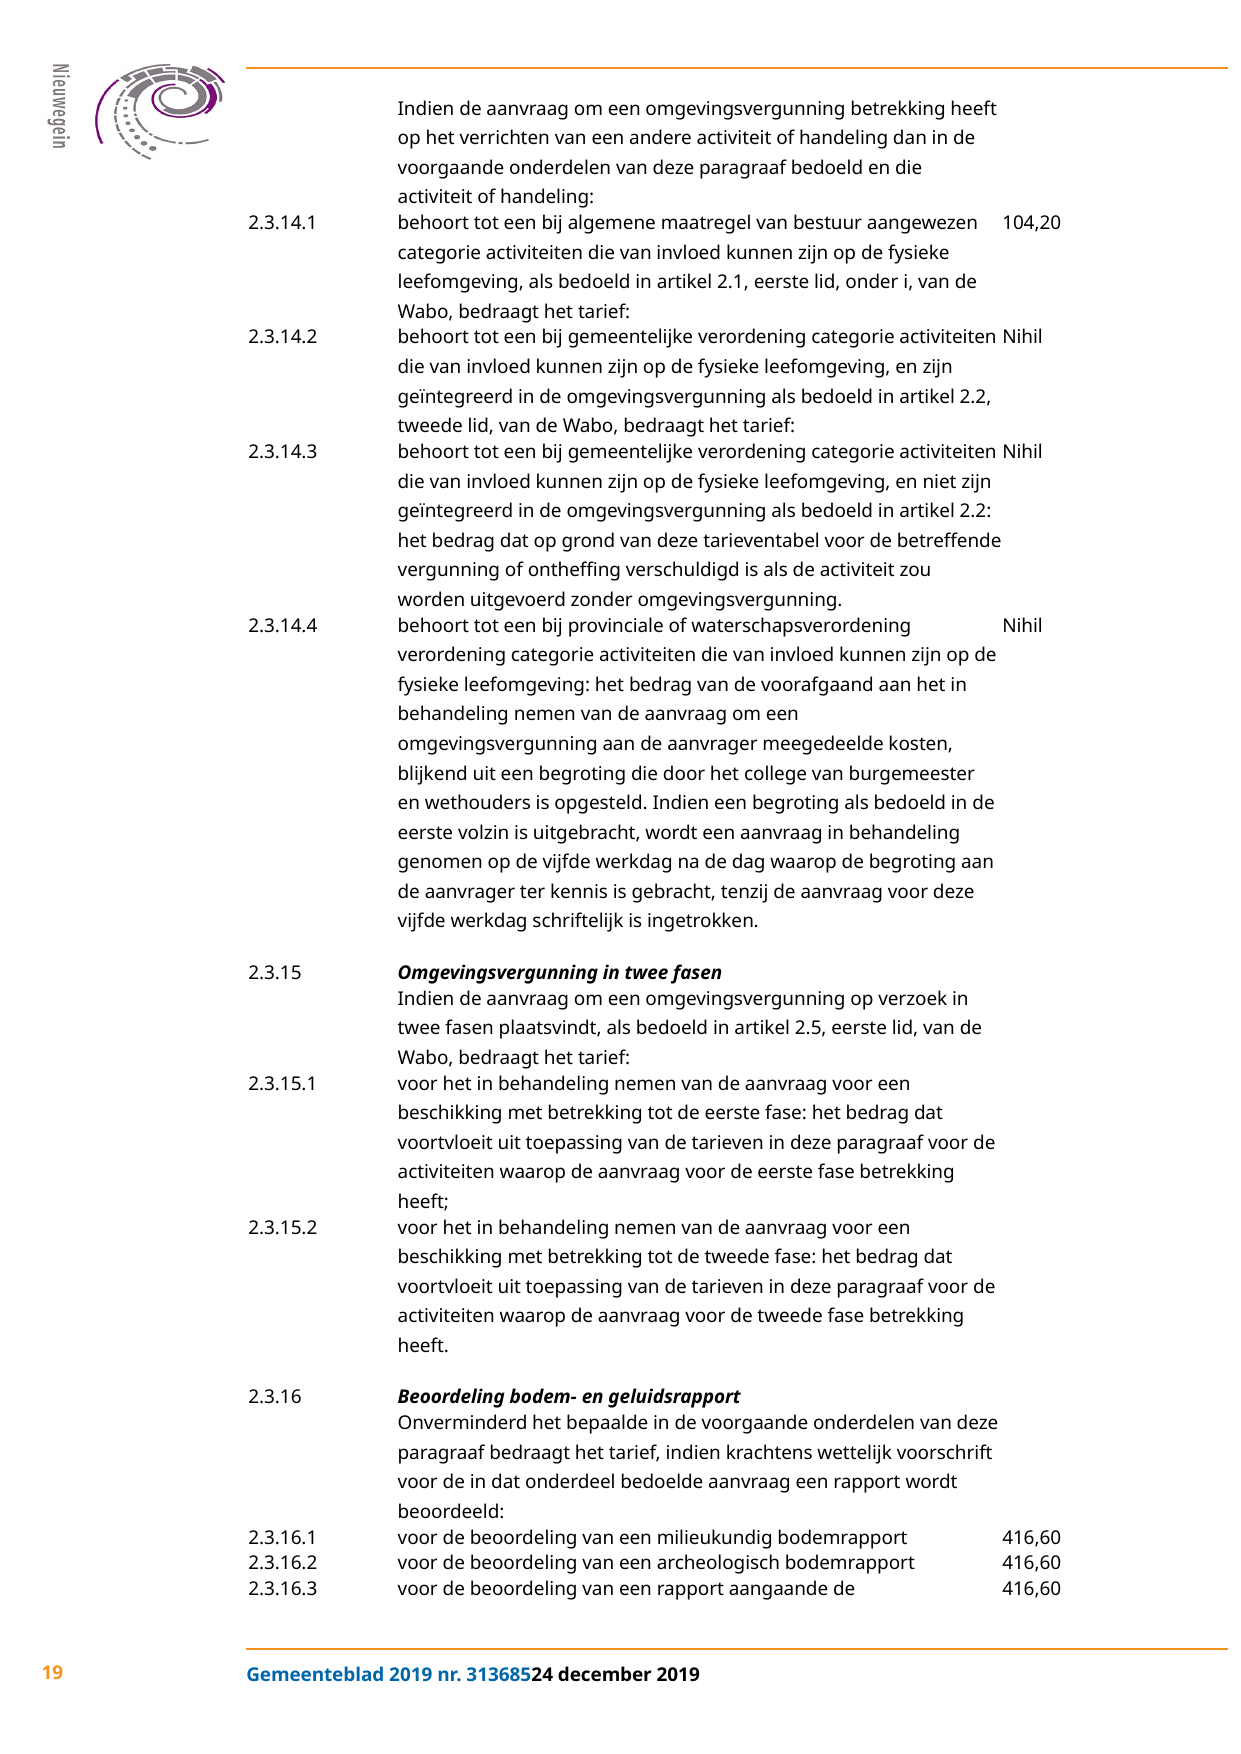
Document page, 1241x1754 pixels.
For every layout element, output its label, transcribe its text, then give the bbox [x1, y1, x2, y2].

table_cell Indien de aanvraag om een omgevingsvergunning op verzoek in twee fasen plaatsvindt, als bedoeld in artikel 2.5, eerste lid, van de Wabo, bedraagt het tarief: [398, 985, 1002, 1070]
table_cell 2.3.15.2 [248, 1214, 397, 1358]
table_cell 2.3.16.1 [248, 1524, 397, 1549]
table_cell [398, 934, 1002, 959]
table_cell behoort tot een bij algemene maatregel van bestuur aangewezen categorie activiteiten die van invloed kunnen zijn op de fysieke leefomgeving, als bedoeld in artikel 2.1, eerste lid, onder i, van de Wabo, bedraagt het tarief: [398, 209, 1002, 324]
table_cell 416,60 [1002, 1550, 1152, 1575]
table_cell 2.3.16.2 [248, 1550, 397, 1575]
table_cell 2.3.15 [248, 959, 397, 985]
table_cell 416,60 [1002, 1524, 1152, 1549]
table_cell [1002, 1070, 1152, 1214]
table_cell Nihil [1002, 324, 1152, 438]
table_cell [398, 1358, 1002, 1384]
table_cell Indien de aanvraag om een omgevingsvergunning betrekking heeft op het verrichten van een andere activiteit of handeling dan in de voorgaande onderdelen van deze paragraaf bedoeld en die activiteit of handeling: [398, 95, 1002, 209]
table_cell voor het in behandeling nemen van de aanvraag voor een beschikking met betrekking tot de tweede fase: het bedrag dat voortvloeit uit toepassing van de tarieven in deze paragraaf voor de activiteiten waarop de aanvraag voor de tweede fase betrekking heeft. [398, 1214, 1002, 1358]
table_cell voor de beoordeling van een rapport aangaande de [398, 1575, 1002, 1601]
table_cell [1002, 985, 1152, 1070]
table_cell behoort tot een bij gemeentelijke verordening categorie activiteiten die van invloed kunnen zijn op de fysieke leefomgeving, en niet zijn geïntegreerd in de omgevingsvergunning als bedoeld in artikel 2.2: het bedrag dat op grond van deze tarieventabel voor de betreffende vergunning of ontheffing verschuldigd is als de activiteit zou worden uitgevoerd zonder omgevingsvergunning. [398, 438, 1002, 612]
table_cell [1002, 1384, 1152, 1409]
table_cell 2.3.14.4 [248, 612, 397, 933]
table_cell [248, 95, 397, 209]
table_cell Nihil [1002, 438, 1152, 612]
table_cell voor de beoordeling van een milieukundig bodemrapport [398, 1524, 1002, 1549]
table_cell [1002, 1358, 1152, 1384]
table_cell [248, 934, 397, 959]
table_cell 2.3.14.3 [248, 438, 397, 612]
table_cell Omgevingsvergunning in twee fasen [398, 959, 1002, 985]
table_cell [1002, 959, 1152, 985]
table_cell 2.3.15.1 [248, 1070, 397, 1214]
table_cell 2.3.16 [248, 1384, 397, 1409]
table_cell [1002, 1214, 1152, 1358]
table_cell 104,20 [1002, 209, 1152, 324]
table_cell 2.3.16.3 [248, 1575, 397, 1601]
table_cell Onverminderd het bepaalde in de voorgaande onderdelen van deze paragraaf bedraagt het tarief, indien krachtens wettelijk voorschrift voor de in dat onderdeel bedoelde aanvraag een rapport wordt beoordeeld: [398, 1409, 1002, 1524]
table_cell [1002, 1409, 1152, 1524]
table_cell [248, 1409, 397, 1524]
table_cell behoort tot een bij provinciale of waterschapsverordening verordening categorie activiteiten die van invloed kunnen zijn op de fysieke leefomgeving: het bedrag van de voorafgaand aan het in behandeling nemen van de aanvraag om een omgevingsvergunning aan de aanvrager meegedeelde kosten, blijkend uit een begroting die door het college van burgemeester en wethouders is opgesteld. Indien een begroting als bedoeld in de eerste volzin is uitgebracht, wordt een aanvraag in behandeling genomen op de vijfde werkdag na de dag waarop de begroting aan de aanvrager ter kennis is gebracht, tenzij de aanvraag voor deze vijfde werkdag schriftelijk is ingetrokken. [398, 612, 1002, 933]
table_cell voor de beoordeling van een archeologisch bodemrapport [398, 1550, 1002, 1575]
table_cell [1002, 934, 1152, 959]
table_cell voor het in behandeling nemen van de aanvraag voor een beschikking met betrekking tot de eerste fase: het bedrag dat voortvloeit uit toepassing van de tarieven in deze paragraaf voor de activiteiten waarop de aanvraag voor de eerste fase betrekking heeft; [398, 1070, 1002, 1214]
table_cell [1002, 95, 1152, 209]
table_cell [248, 985, 397, 1070]
table_cell Beoordeling bodem- en geluidsrapport [398, 1384, 1002, 1409]
table_cell Nihil [1002, 612, 1152, 933]
picture [41, 47, 231, 172]
table_cell [248, 1358, 397, 1384]
table_cell behoort tot een bij gemeentelijke verordening categorie activiteiten die van invloed kunnen zijn op de fysieke leefomgeving, en zijn geïntegreerd in de omgevingsvergunning als bedoeld in artikel 2.2, tweede lid, van de Wabo, bedraagt het tarief: [398, 324, 1002, 438]
table_cell 416,60 [1002, 1575, 1152, 1601]
table_cell 2.3.14.2 [248, 324, 397, 438]
table_cell 2.3.14.1 [248, 209, 397, 324]
